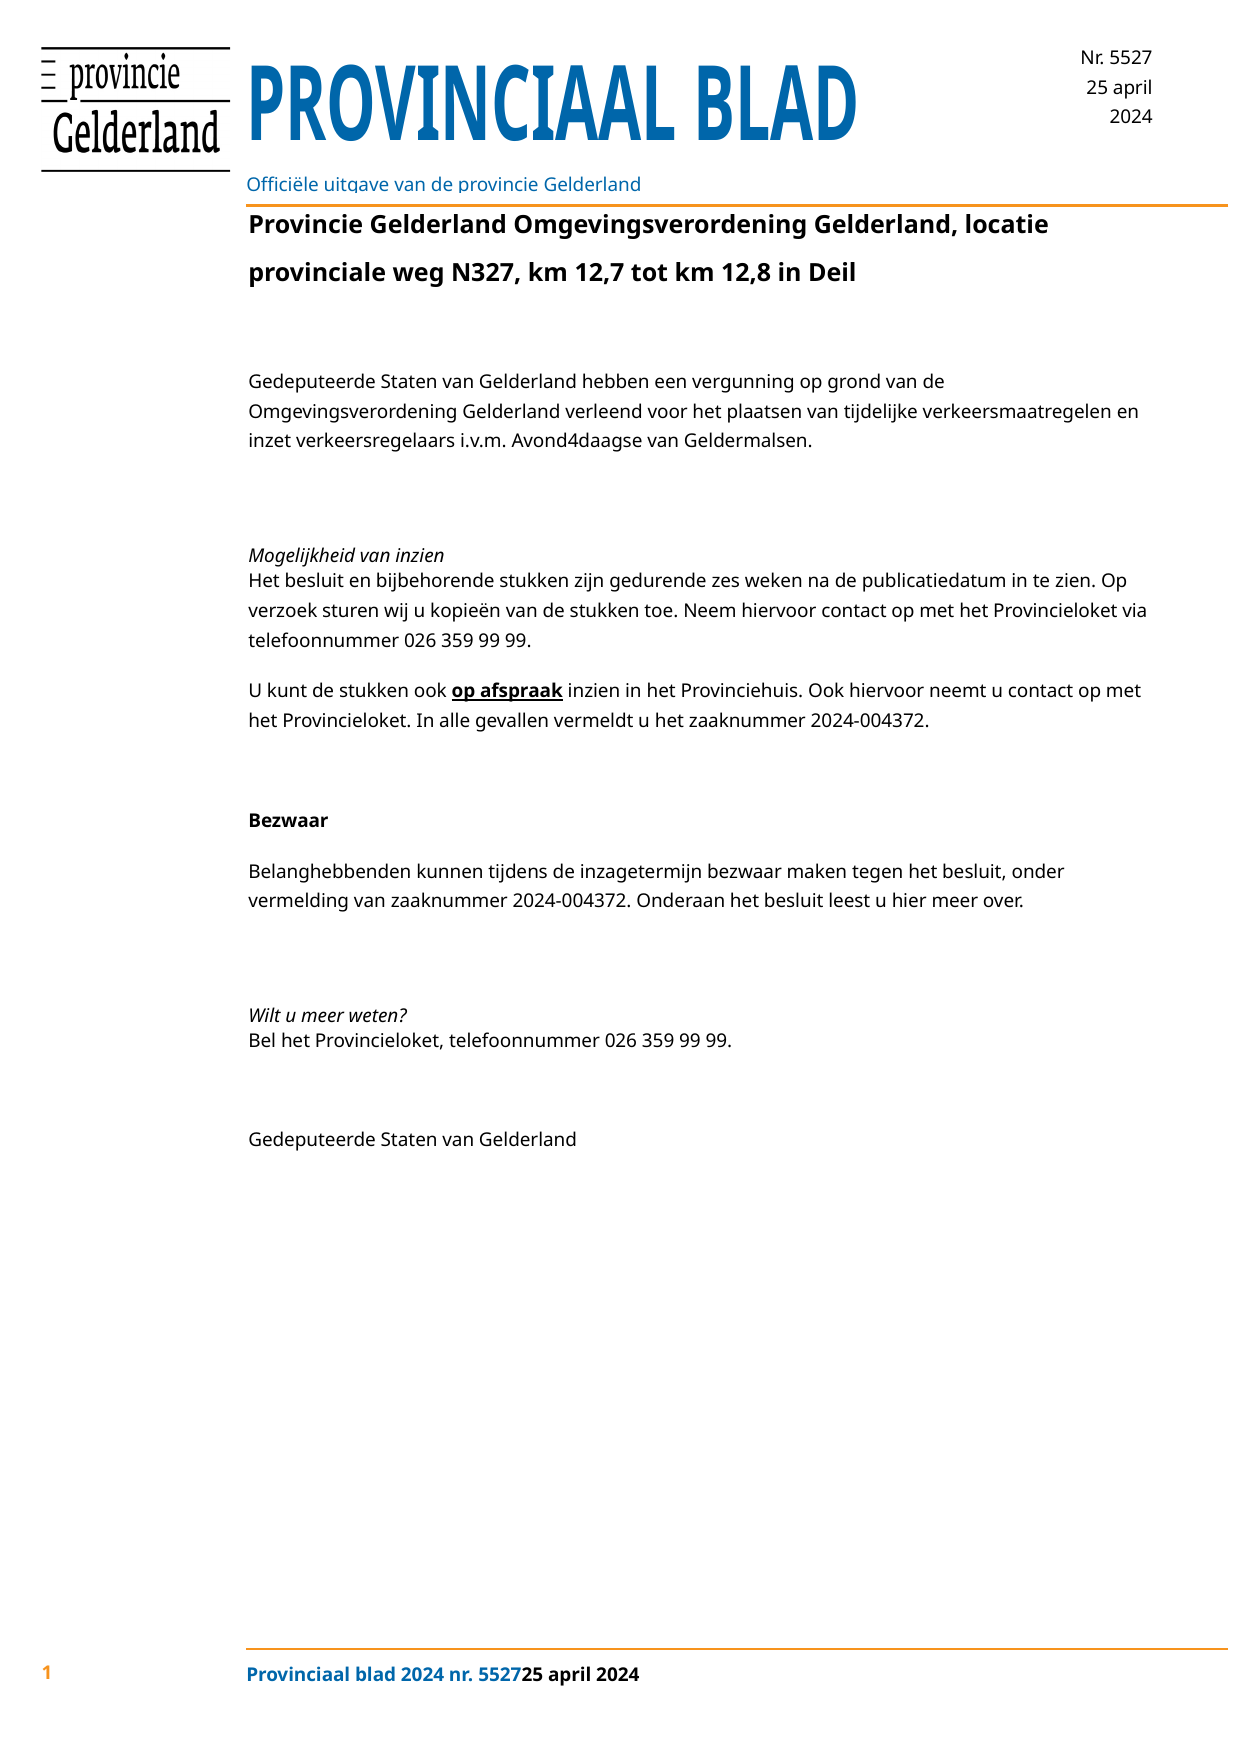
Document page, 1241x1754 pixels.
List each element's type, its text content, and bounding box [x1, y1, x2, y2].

text U kunt de stukken ook op afspraak inzien in het Provinciehuis. Ook hiervoor neemt u contact op met het Provincieloket. In alle gevallen vermeldt u het zaaknummer 2024-004372. [248, 677, 1152, 732]
text Bel het Provincieloket, telefoonnummer 026 359 99 99. [248, 1028, 1152, 1053]
text Het besluit en bijbehorende stukken zijn gedurende zes weken na de publicatiedatum in te zien. Op verzoek sturen wij u kopieën van de stukken toe. Neem hiervoor contact op met het Provincieloket via telefoonnummer 026 359 99 99. [248, 568, 1152, 652]
text Bezwaar [248, 808, 1152, 833]
text Provincie Gelderland Omgevingsverordening Gelderland, locatie provinciale weg N327, km 12,7 tot km 12,8 in Deil [248, 207, 1152, 288]
text Gedeputeerde Staten van Gelderland [248, 1126, 1152, 1152]
picture [41, 47, 231, 172]
text Wilt u meer weten? [248, 1002, 1152, 1028]
text Belanghebbenden kunnen tijdens de inzagetermijn bezwaar maken tegen het besluit, onder vermelding van zaaknummer 2024-004372. Onderaan het besluit leest u hier meer over. [248, 858, 1152, 913]
text Mogelijkheid van inzien [248, 542, 1152, 568]
text Gedeputeerde Staten van Gelderland hebben een vergunning op grond van de Omgevingsverordening Gelderland verleend voor het plaatsen van tijdelijke verkeersmaatregelen en inzet verkeersregelaars i.v.m. Avond4daagse van Geldermalsen. [248, 368, 1152, 453]
